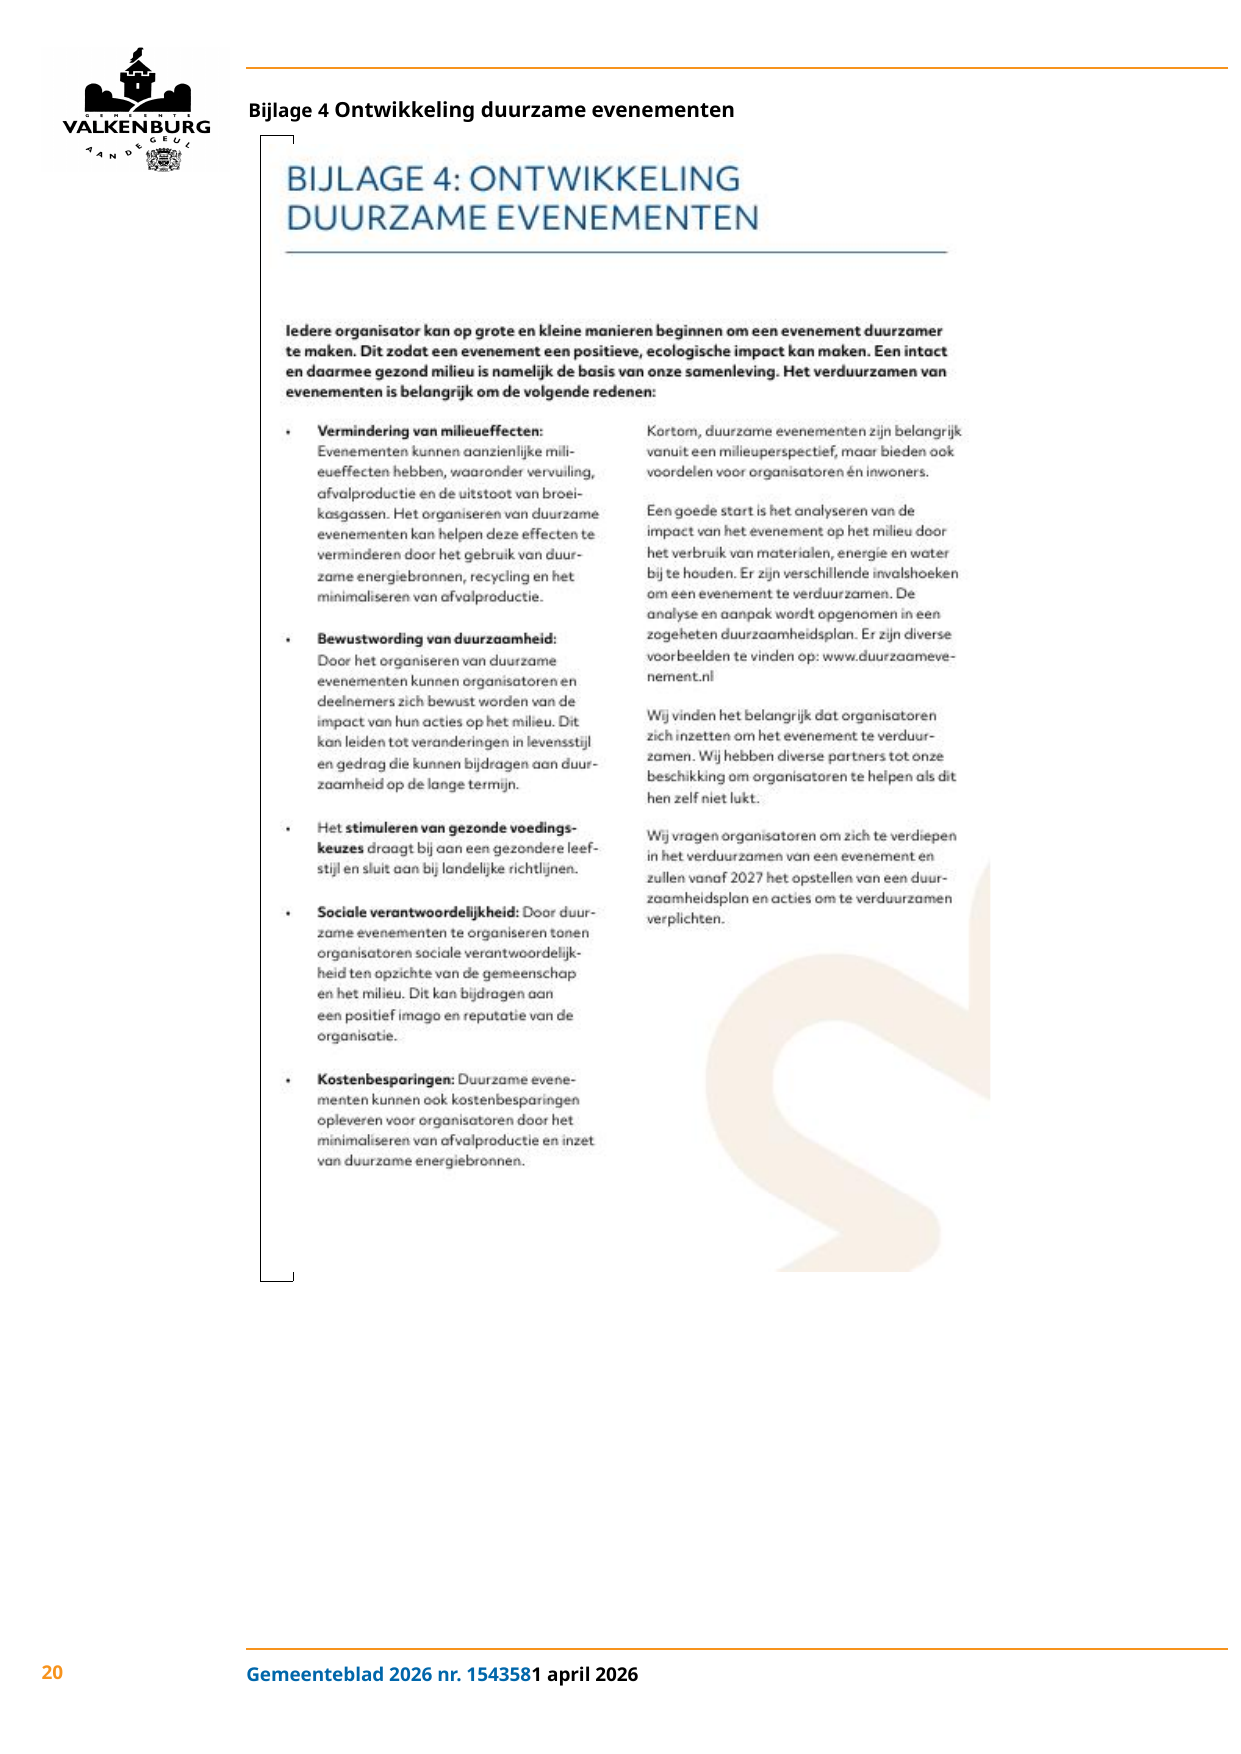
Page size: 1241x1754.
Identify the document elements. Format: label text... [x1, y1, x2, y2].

text Bijlage 4 Ontwikkeling duurzame evenementen [248, 95, 1152, 123]
picture [41, 47, 231, 172]
picture [268, 144, 991, 1272]
